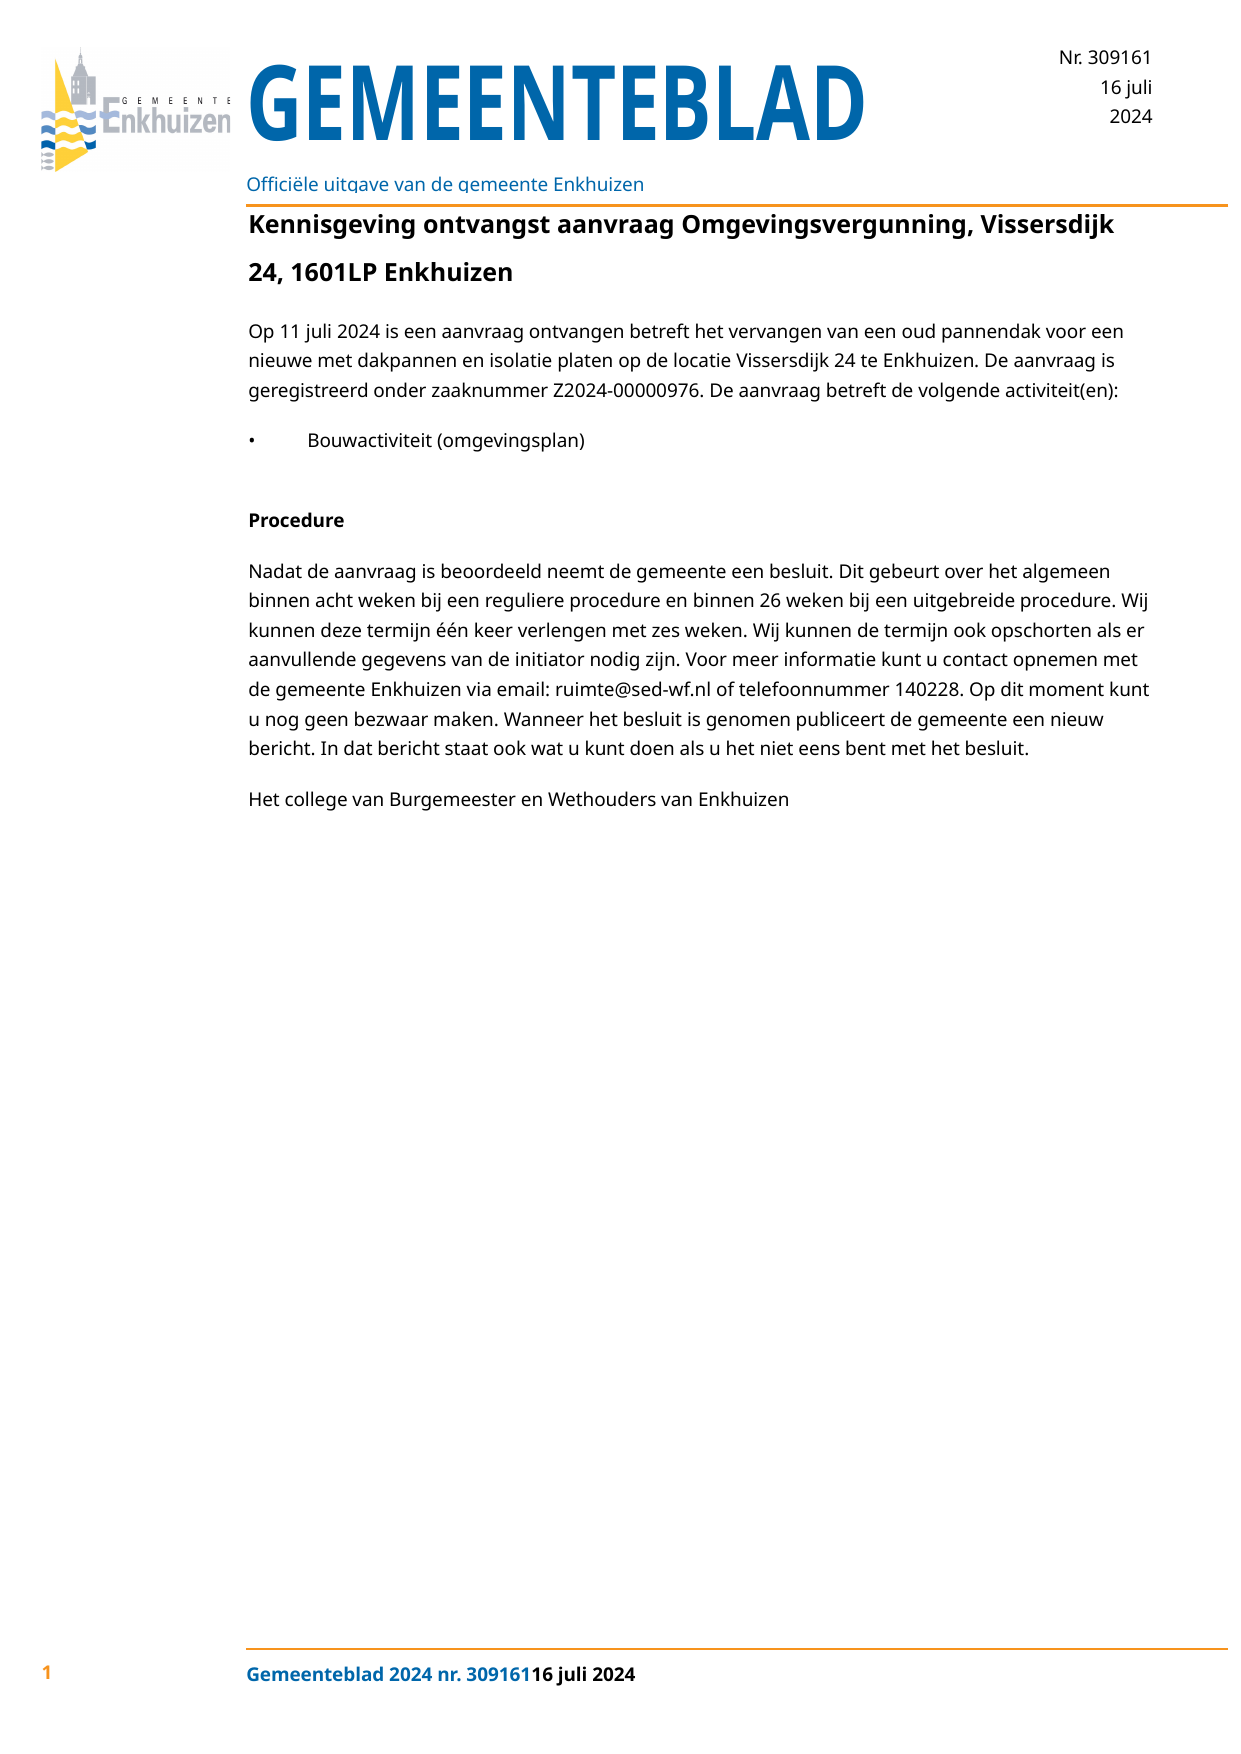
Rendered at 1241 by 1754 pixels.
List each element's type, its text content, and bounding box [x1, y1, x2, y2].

text Nadat de aanvraag is beoordeeld neemt de gemeente een besluit. Dit gebeurt over het algemeen binnen acht weken bij een reguliere procedure en binnen 26 weken bij een uitgebreide procedure. Wij kunnen deze termijn één keer verlengen met zes weken. Wij kunnen de termijn ook opschorten als er aanvullende gegevens van de initiator nodig zijn. Voor meer informatie kunt u contact opnemen met de gemeente Enkhuizen via email: ruimte@sed-wf.nl of telefoonnummer 140228. Op dit moment kunt u nog geen bezwaar maken. Wanneer het besluit is genomen publiceert de gemeente een nieuw bericht. In dat bericht staat ook wat u kunt doen als u het niet eens bent met het besluit. [248, 558, 1152, 761]
text Kennisgeving ontvangst aanvraag Omgevingsvergunning, Vissersdijk 24, 1601LP Enkhuizen [248, 207, 1152, 288]
list Bouwactiviteit (omgevingsplan) [248, 427, 1152, 453]
picture [41, 47, 231, 172]
text Procedure [248, 507, 1152, 533]
text Op 11 juli 2024 is een aanvraag ontvangen betreft het vervangen van een oud pannendak voor een nieuwe met dakpannen en isolatie platen op de locatie Vissersdijk 24 te Enkhuizen. De aanvraag is geregistreerd onder zaaknummer Z2024-00000976. De aanvraag betreft de volgende activiteit(en): [248, 318, 1152, 403]
text Het college van Burgemeester en Wethouders van Enkhuizen [248, 786, 1152, 812]
